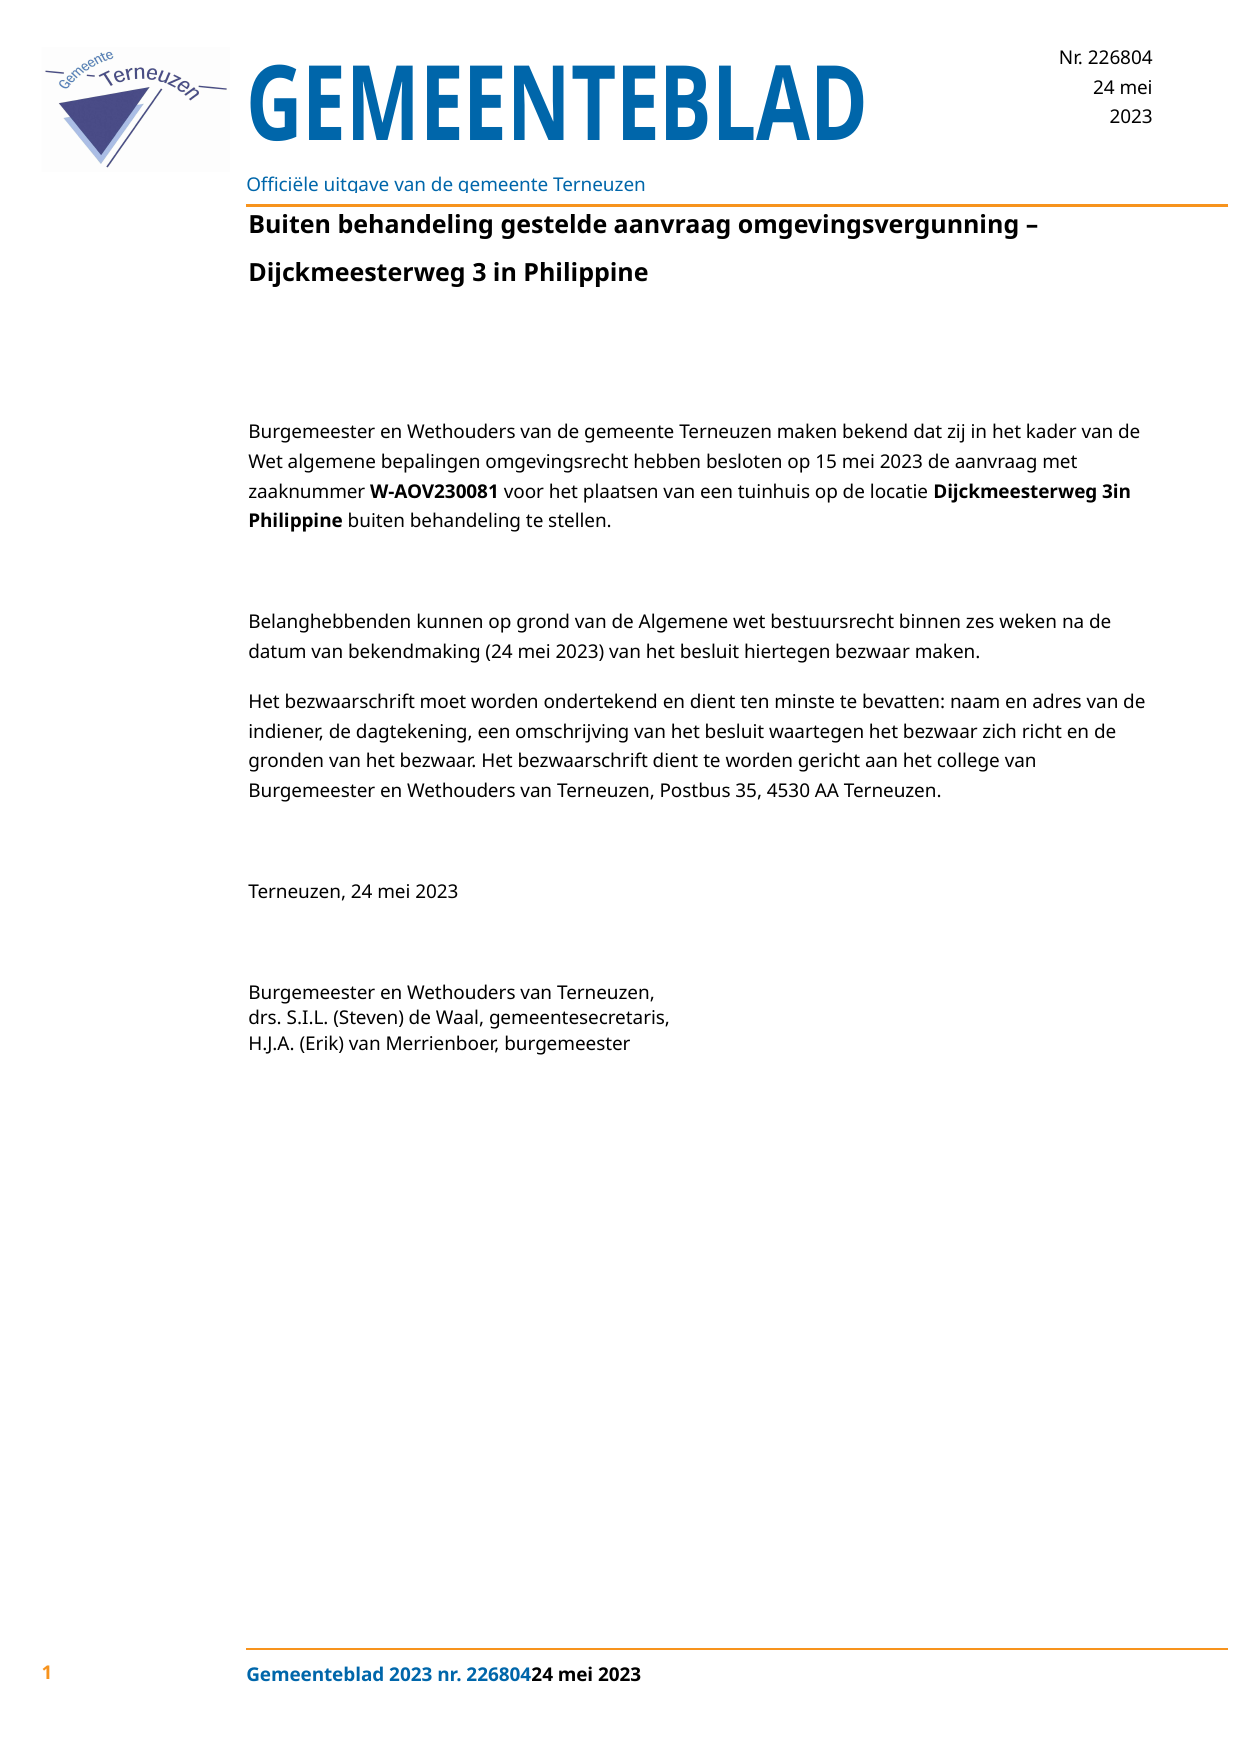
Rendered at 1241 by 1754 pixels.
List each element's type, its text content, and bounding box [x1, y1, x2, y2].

table_header Burgemeester en Wethouders van Terneuzen, [248, 979, 1152, 1004]
picture [41, 47, 231, 172]
table_cell H.J.A. (Erik) van Merrienboer, burgemeester [248, 1030, 1152, 1056]
text Het bezwaarschrift moet worden ondertekend en dient ten minste te bevatten: naam en adres van de indiener, de dagtekening, een omschrijving van het besluit waartegen het bezwaar zich richt en de gronden van het bezwaar. Het bezwaarschrift dient te worden gericht aan het college van Burgemeester en Wethouders van Terneuzen, Postbus 35, 4530 AA Terneuzen. [248, 688, 1152, 803]
table_cell [837, 1005, 1152, 1030]
text Terneuzen, 24 mei 2023 [248, 878, 1152, 904]
table_cell drs. S.I.L. (Steven) de Waal, gemeentesecretaris, [248, 1005, 837, 1030]
text Buiten behandeling gestelde aanvraag omgevingsvergunning – Dijckmeesterweg 3 in Philippine [248, 207, 1152, 288]
text Burgemeester en Wethouders van de gemeente Terneuzen maken bekend dat zij in het kader van de Wet algemene bepalingen omgevingsrecht hebben besloten op 15 mei 2023 de aanvraag met zaaknummer W-AOV230081 voor het plaatsen van een tuinhuis op de locatie Dijckmeesterweg 3in Philippine buiten behandeling te stellen. [248, 419, 1152, 533]
text Belanghebbenden kunnen op grond van de Algemene wet bestuursrecht binnen zes weken na de datum van bekendmaking (24 mei 2023) van het besluit hiertegen bezwaar maken. [248, 608, 1152, 664]
